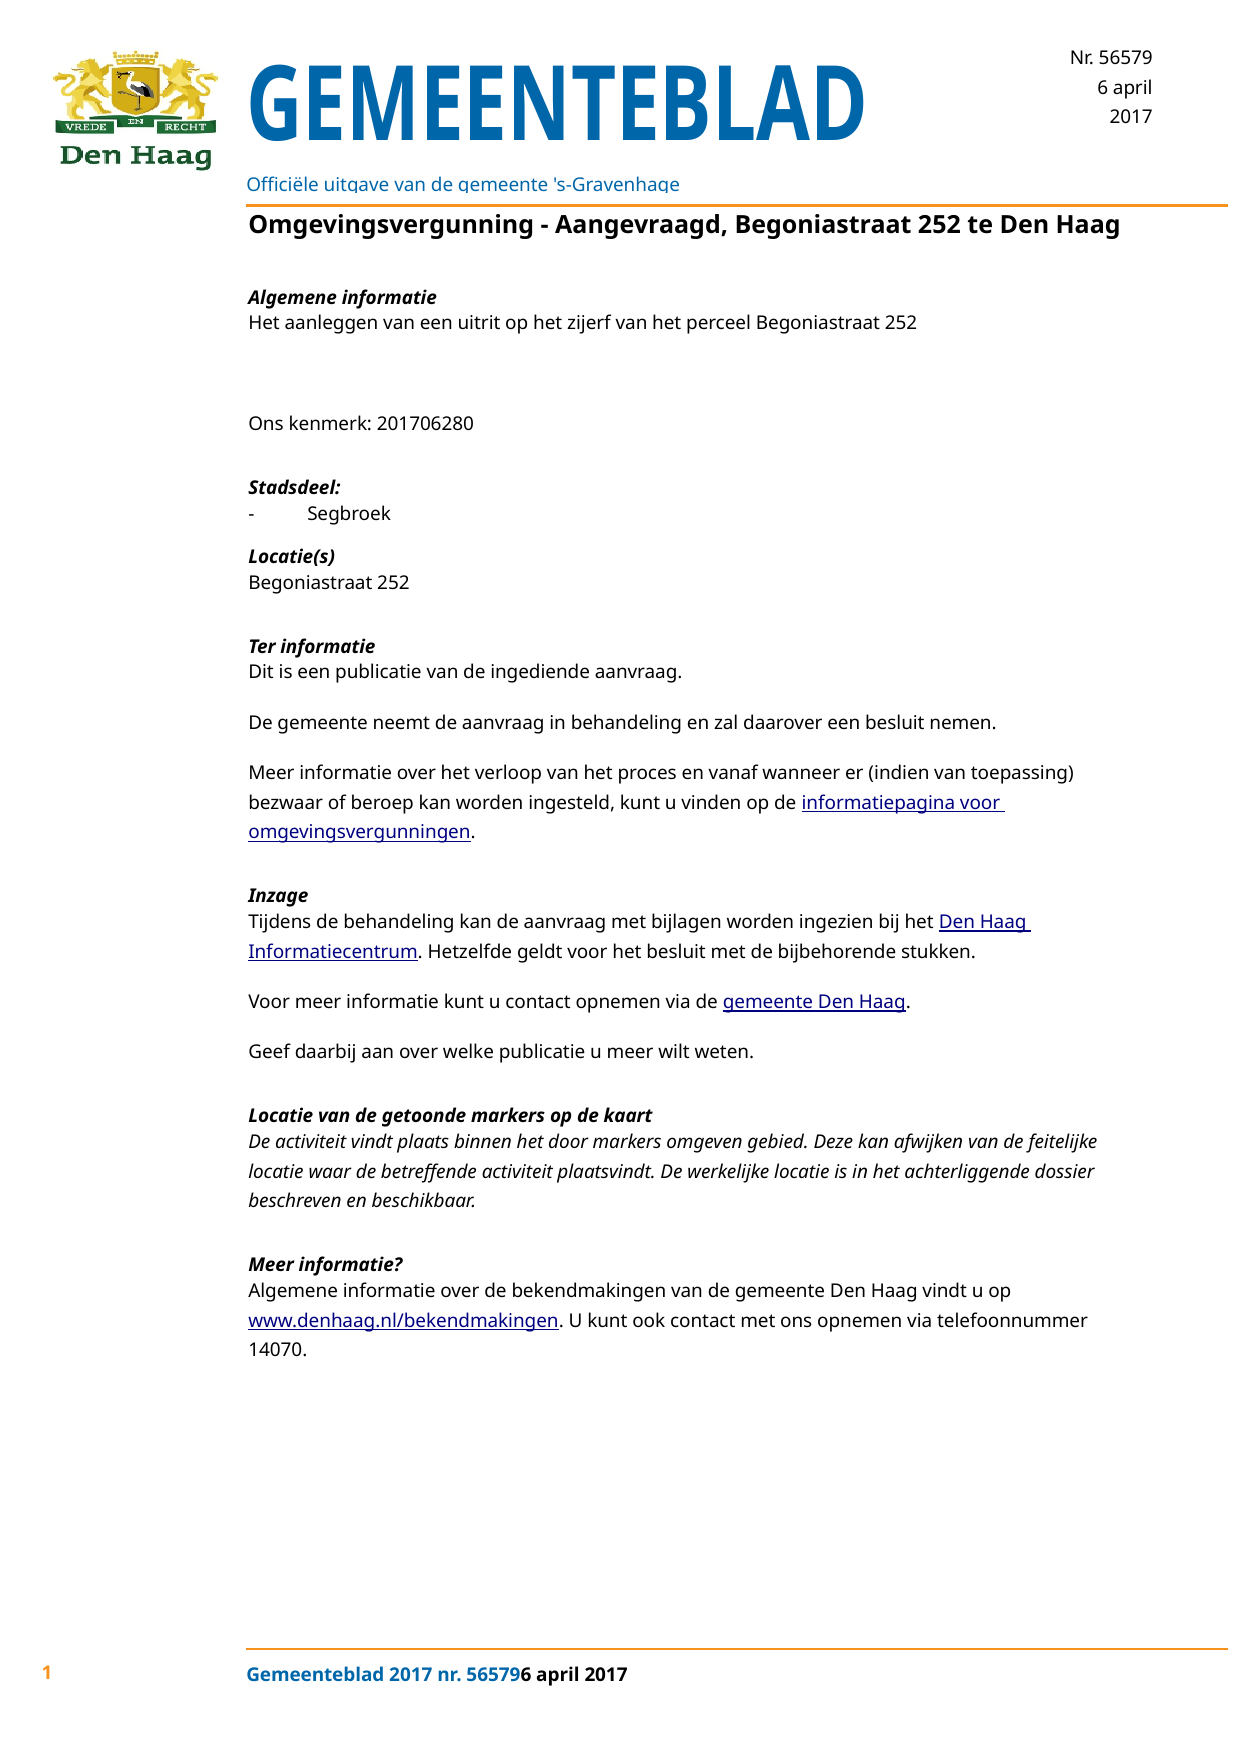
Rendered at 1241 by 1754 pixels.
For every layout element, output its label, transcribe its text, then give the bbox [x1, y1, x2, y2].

text Geef daarbij aan over welke publicatie u meer wilt weten. [248, 1039, 1152, 1064]
text De activiteit vindt plaats binnen het door markers omgeven gebied. Deze kan afwijken van de feitelijke locatie waar de betreffende activiteit plaatsvindt. De werkelijke locatie is in het achterliggende dossier beschreven en beschikbaar. [248, 1128, 1152, 1213]
text Meer informatie over het verloop van het proces en vanaf wanneer er (indien van toepassing) bezwaar of beroep kan worden ingesteld, kunt u vinden op de informatiepagina voor omgevingsvergunningen. [248, 759, 1152, 844]
text Algemene informatie [248, 284, 1152, 309]
text Ter informatie [248, 633, 1152, 659]
text Locatie van de getoonde markers op de kaart [248, 1103, 1152, 1128]
list Segbroek [248, 500, 1152, 526]
text Het aanleggen van een uitrit op het zijerf van het perceel Begoniastraat 252 [248, 309, 1152, 335]
text Tijdens de behandeling kan de aanvraag met bijlagen worden ingezien bij het Den Haag Informatiecentrum. Hetzelfde geldt voor het besluit met de bijbehorende stukken. [248, 908, 1152, 964]
text Voor meer informatie kunt u contact opnemen via de gemeente Den Haag. [248, 988, 1152, 1014]
text Ons kenmerk: 201706280 [248, 410, 1152, 436]
text Inzage [248, 883, 1152, 908]
text Meer informatie? [248, 1252, 1152, 1277]
text Stadsdeel: [248, 474, 1152, 500]
text De gemeente neemt de aanvraag in behandeling en zal daarover een besluit nemen. [248, 709, 1152, 735]
text Algemene informatie over de bekendmakingen van de gemeente Den Haag vindt u op www.denhaag.nl/bekendmakingen. U kunt ook contact met ons opnemen via telefoonnummer 14070. [248, 1277, 1152, 1362]
text Omgevingsvergunning - Aangevraagd, Begoniastraat 252 te Den Haag [248, 207, 1152, 241]
picture [41, 47, 231, 172]
text Locatie(s) [248, 543, 1152, 569]
text Begoniastraat 252 [248, 569, 1152, 595]
text Dit is een publicatie van de ingediende aanvraag. [248, 659, 1152, 684]
